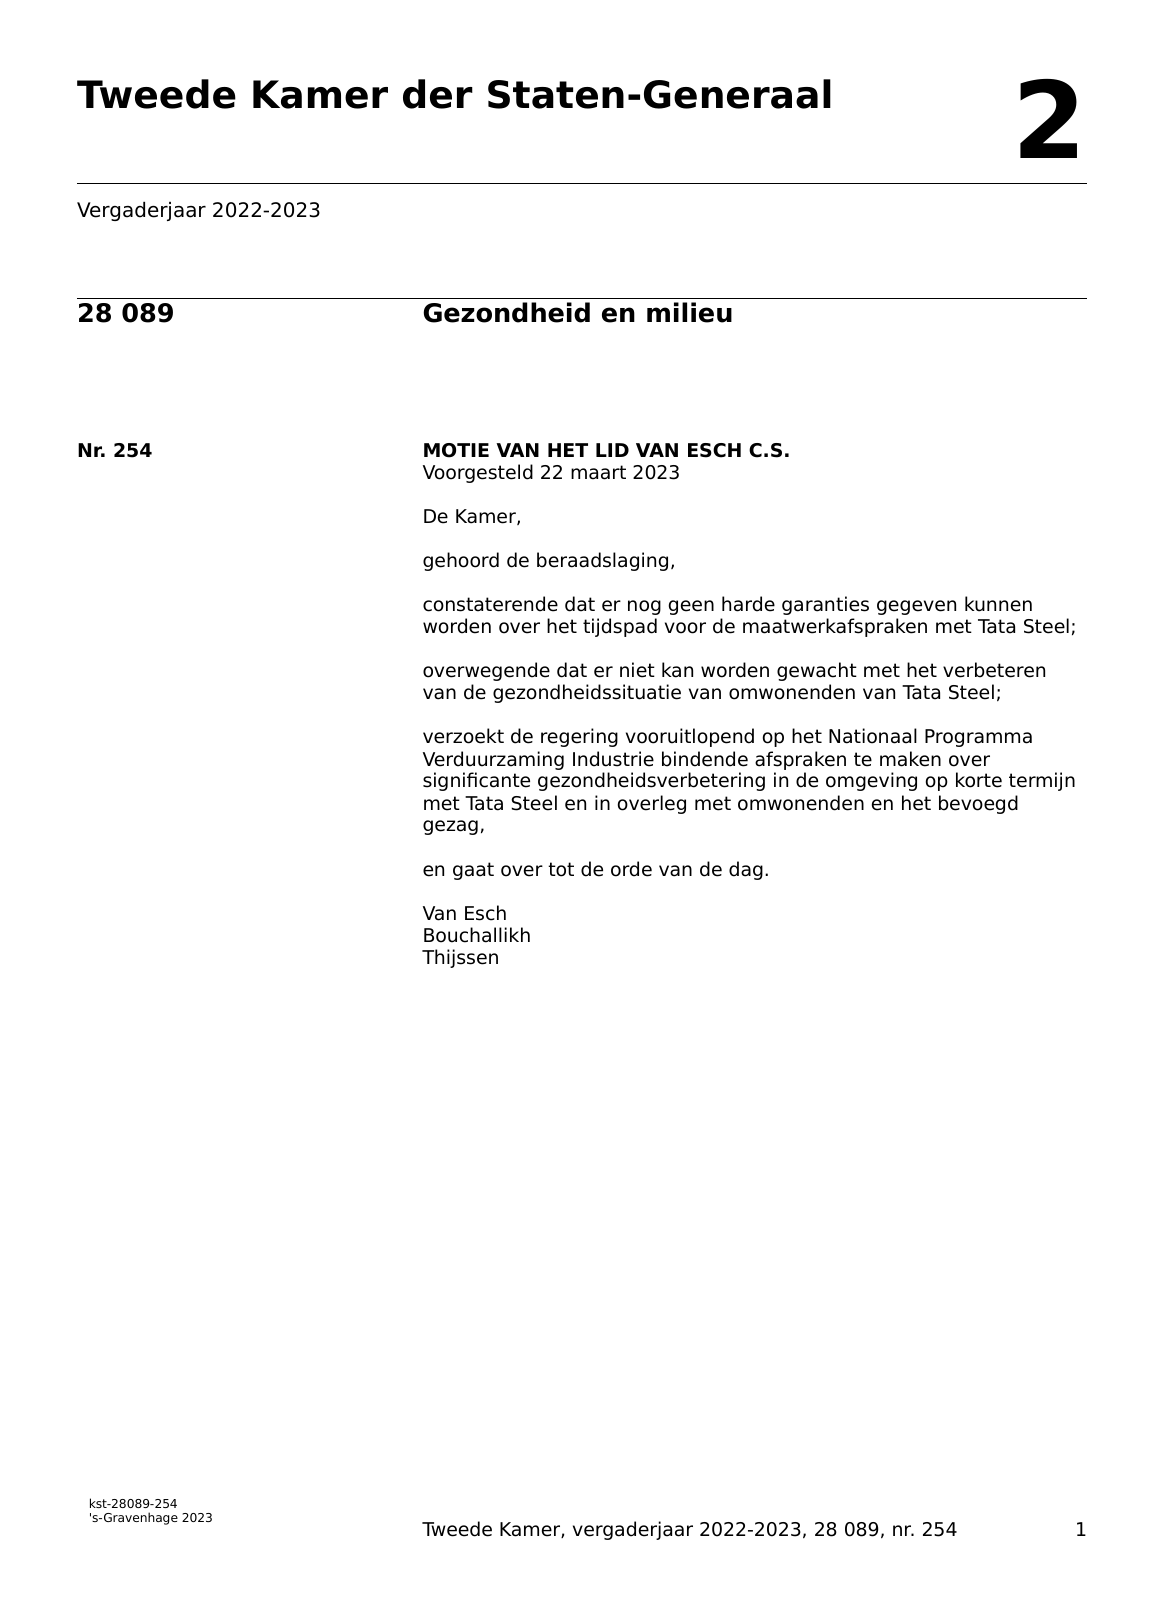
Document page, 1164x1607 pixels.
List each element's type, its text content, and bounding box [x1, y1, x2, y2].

subtitle 28 089 Gezondheid en milieu [77, 299, 1087, 329]
text gehoord de beraadslaging, [422, 550, 1087, 572]
text Voorgesteld 22 maart 2023 [422, 462, 1087, 484]
text overwegende dat er niet kan worden gewacht met het verbeteren van de gezondheidssituatie van omwonenden van Tata Steel; [422, 660, 1087, 704]
text kst-28089-254 [88, 1497, 323, 1511]
subtitle Nr. 254 MOTIE VAN HET LID VAN ESCH C.S. [77, 440, 1087, 462]
text Bouchallikh [422, 925, 1087, 947]
text verzoekt de regering vooruitlopend op het Nationaal Programma Verduurzaming Industrie bindende afspraken te maken over significante gezondheidsverbetering in de omgeving op korte termijn met Tata Steel en in overleg met omwonenden en het bevoegd gezag, [422, 726, 1087, 836]
table_cell Vergaderjaar 2022-2023 [77, 184, 1087, 298]
text 's-Gravenhage 2023 [88, 1511, 323, 1525]
text en gaat over tot de orde van de dag. [422, 858, 1087, 881]
text Van Esch [422, 903, 1087, 925]
text Thijssen [422, 947, 1087, 969]
table_header Tweede Kamer der Staten-Generaal [77, 59, 886, 183]
text De Kamer, [422, 506, 1087, 528]
text constaterende dat er nog geen harde garanties gegeven kunnen worden over het tijdspad voor de maatwerkafspraken met Tata Steel; [422, 594, 1087, 638]
table_header 2 [886, 59, 1087, 183]
